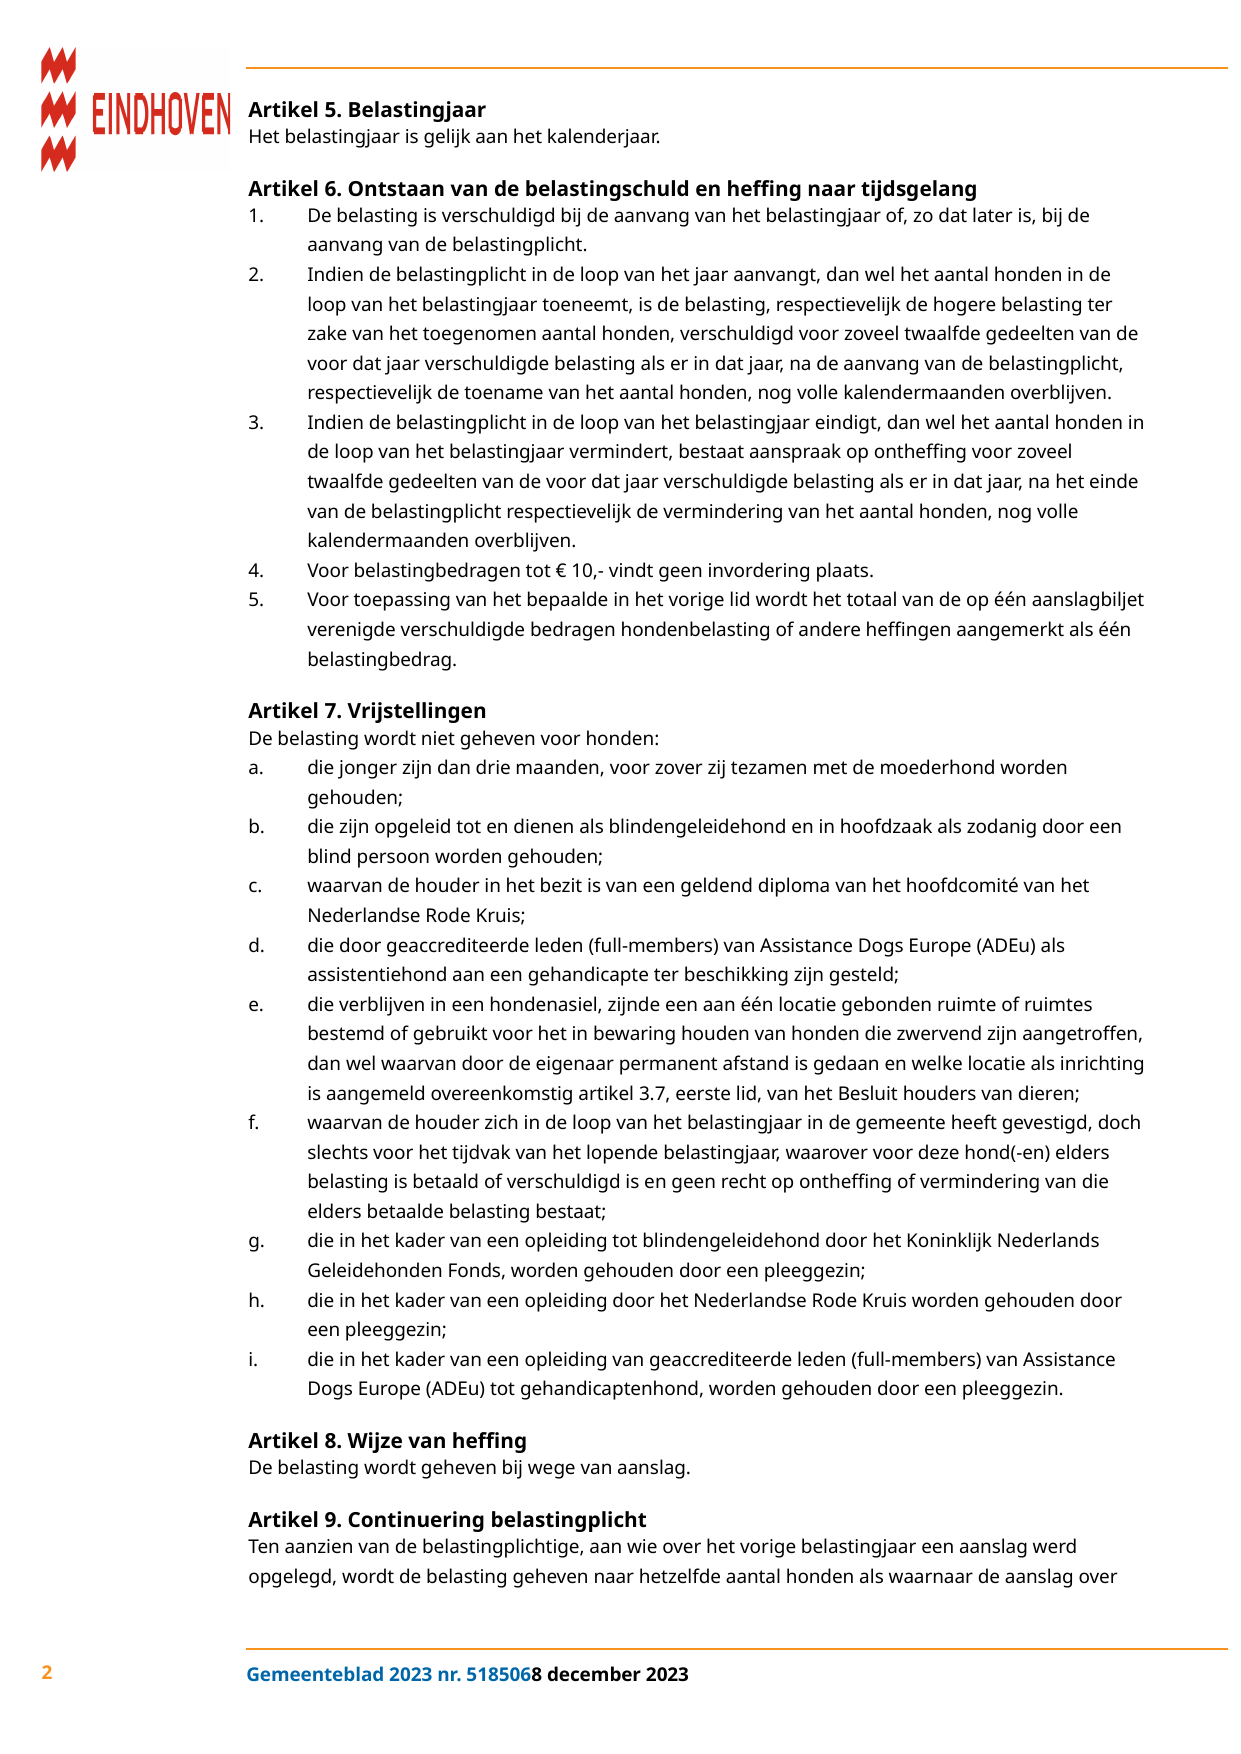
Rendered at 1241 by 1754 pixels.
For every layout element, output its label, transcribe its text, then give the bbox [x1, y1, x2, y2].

text Artikel 6. Ontstaan van de belastingschuld en heffing naar tijdsgelang [248, 174, 1152, 202]
text Artikel 5. Belastingjaar [248, 95, 1152, 123]
list waarvan de houder zich in de loop van het belastingjaar in de gemeente heeft gevestigd, doch slechts voor het tijdvak van het lopende belastingjaar, waarover voor deze hond(-en) elders belasting is betaald of verschuldigd is en geen recht op ontheffing of vermindering van die elders betaalde belasting bestaat; [248, 1109, 1152, 1224]
list die in het kader van een opleiding door het Nederlandse Rode Kruis worden gehouden door een pleeggezin; [248, 1287, 1152, 1342]
list die door geaccrediteerde leden (full-members) van Assistance Dogs Europe (ADEu) als assistentiehond aan een gehandicapte ter beschikking zijn gesteld; [248, 932, 1152, 987]
text Ten aanzien van de belastingplichtige, aan wie over het vorige belastingjaar een aanslag werd opgelegd, wordt de belasting geheven naar hetzelfde aantal honden als waarnaar de aanslag over [248, 1533, 1152, 1588]
text Artikel 7. Vrijstellingen [248, 696, 1152, 725]
list die jonger zijn dan drie maanden, voor zover zij tezamen met de moederhond worden gehouden; [248, 754, 1152, 809]
list die zijn opgeleid tot en dienen als blindengeleidehond en in hoofdzaak als zodanig door een blind persoon worden gehouden; [248, 813, 1152, 869]
list De belasting is verschuldigd bij de aanvang van het belastingjaar of, zo dat later is, bij de aanvang van de belastingplicht. [248, 202, 1152, 257]
list Voor toepassing van het bepaalde in het vorige lid wordt het totaal van de op één aanslagbiljet verenigde verschuldigde bedragen hondenbelasting of andere heffingen aangemerkt als één belastingbedrag. [248, 587, 1152, 672]
text Artikel 9. Continuering belastingplicht [248, 1505, 1152, 1533]
list die in het kader van een opleiding van geaccrediteerde leden (full-members) van Assistance Dogs Europe (ADEu) tot gehandicaptenhond, worden gehouden door een pleeggezin. [248, 1346, 1152, 1401]
list Voor belastingbedragen tot € 10,- vindt geen invordering plaats. [248, 557, 1152, 583]
list die in het kader van een opleiding tot blindengeleidehond door het Koninklijk Nederlands Geleidehonden Fonds, worden gehouden door een pleeggezin; [248, 1228, 1152, 1283]
text Artikel 8. Wijze van heffing [248, 1426, 1152, 1454]
list Indien de belastingplicht in de loop van het jaar aanvangt, dan wel het aantal honden in de loop van het belastingjaar toeneemt, is de belasting, respectievelijk de hogere belasting ter zake van het toegenomen aantal honden, verschuldigd voor zoveel twaalfde gedeelten van de voor dat jaar verschuldigde belasting als er in dat jaar, na de aanvang van de belastingplicht, respectievelijk de toename van het aantal honden, nog volle kalendermaanden overblijven. [248, 261, 1152, 405]
text Het belastingjaar is gelijk aan het kalenderjaar. [248, 123, 1152, 149]
list Indien de belastingplicht in de loop van het belastingjaar eindigt, dan wel het aantal honden in de loop van het belastingjaar vermindert, bestaat aanspraak op ontheffing voor zoveel twaalfde gedeelten van de voor dat jaar verschuldigde belasting als er in dat jaar, na het einde van de belastingplicht respectievelijk de vermindering van het aantal honden, nog volle kalendermaanden overblijven. [248, 409, 1152, 553]
list die verblijven in een hondenasiel, zijnde een aan één locatie gebonden ruimte of ruimtes bestemd of gebruikt voor het in bewaring houden van honden die zwervend zijn aangetroffen, dan wel waarvan door de eigenaar permanent afstand is gedaan en welke locatie als inrichting is aangemeld overeenkomstig artikel 3.7, eerste lid, van het Besluit houders van dieren; [248, 991, 1152, 1105]
text De belasting wordt geheven bij wege van aanslag. [248, 1454, 1152, 1480]
list waarvan de houder in het bezit is van een geldend diploma van het hoofdcomité van het Nederlandse Rode Kruis; [248, 873, 1152, 928]
picture [41, 47, 231, 172]
text De belasting wordt niet geheven voor honden: [248, 725, 1152, 750]
